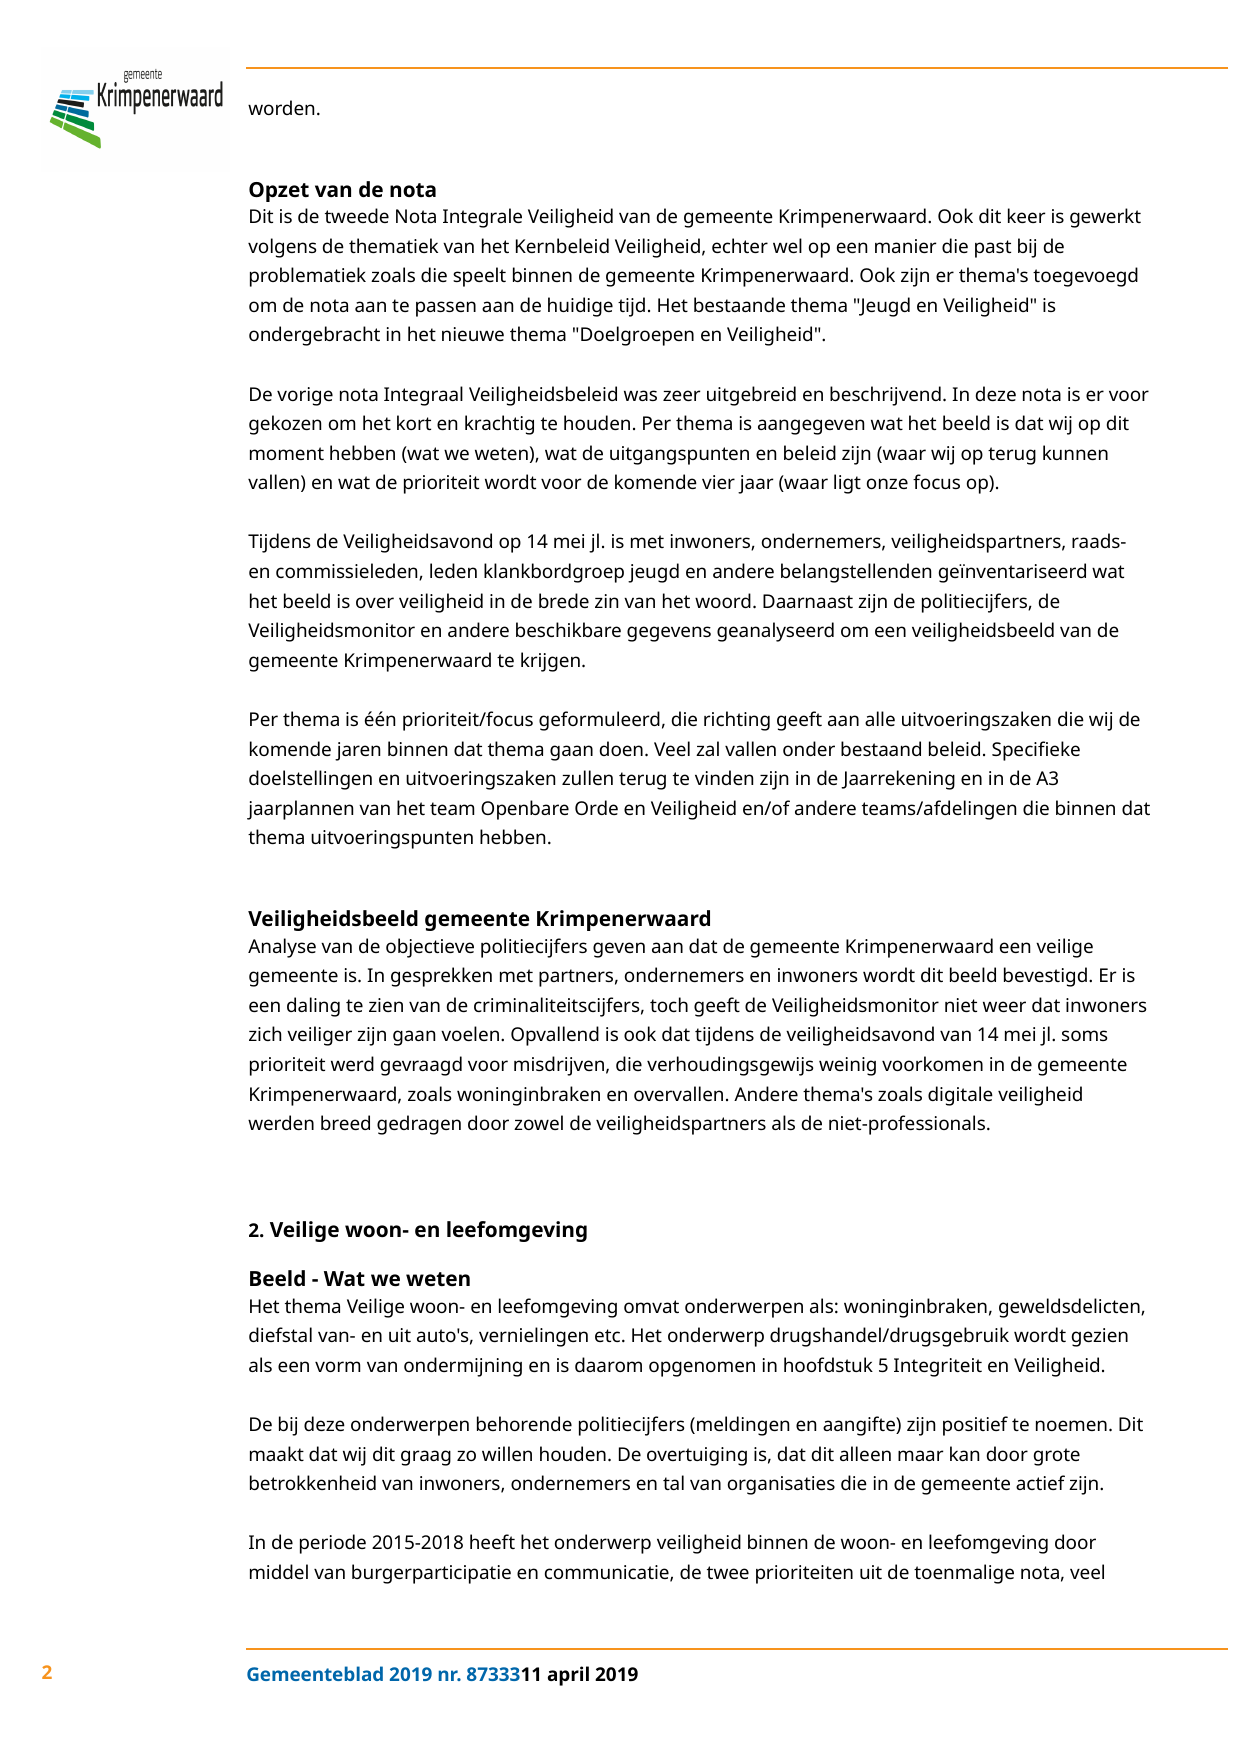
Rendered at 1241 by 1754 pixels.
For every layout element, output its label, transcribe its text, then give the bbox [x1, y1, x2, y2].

text 2. Veilige woon- en leefomgeving [248, 1215, 1152, 1244]
text De vorige nota Integraal Veiligheidsbeleid was zeer uitgebreid en beschrijvend. In deze nota is er voor gekozen om het kort en krachtig te houden. Per thema is aangegeven wat het beeld is dat wij op dit moment hebben (wat we weten), wat de uitgangspunten en beleid zijn (waar wij op terug kunnen vallen) en wat de prioriteit wordt voor de komende vier jaar (waar ligt onze focus op). [248, 381, 1152, 495]
text In de periode 2015-2018 heeft het onderwerp veiligheid binnen de woon- en leefomgeving door middel van burgerparticipatie en communicatie, de twee prioriteiten uit de toenmalige nota, veel [248, 1529, 1152, 1585]
text Tijdens de Veiligheidsavond op 14 mei jl. is met inwoners, ondernemers, veiligheidspartners, raads- en commissieleden, leden klankbordgroep jeugd en andere belangstellenden geïnventariseerd wat het beeld is over veiligheid in de brede zin van het woord. Daarnaast zijn de politiecijfers, de Veiligheidsmonitor en andere beschikbare gegevens geanalyseerd om een veiligheidsbeeld van de gemeente Krimpenerwaard te krijgen. [248, 529, 1152, 673]
text worden. [248, 95, 1152, 121]
text Veiligheidsbeeld gemeente Krimpenerwaard [248, 904, 1152, 933]
text Per thema is één prioriteit/focus geformuleerd, die richting geeft aan alle uitvoeringszaken die wij de komende jaren binnen dat thema gaan doen. Veel zal vallen onder bestaand beleid. Specifieke doelstellingen en uitvoeringszaken zullen terug te vinden zijn in de Jaarrekening en in de A3 jaarplannen van het team Openbare Orde en Veiligheid en/of andere teams/afdelingen die binnen dat thema uitvoeringspunten hebben. [248, 706, 1152, 850]
picture [41, 47, 231, 172]
text Het thema Veilige woon- en leefomgeving omvat onderwerpen als: woninginbraken, geweldsdelicten, diefstal van- en uit auto's, vernielingen etc. Het onderwerp drugshandel/drugsgebruik wordt gezien als een vorm van ondermijning en is daarom opgenomen in hoofdstuk 5 Integriteit en Veiligheid. [248, 1293, 1152, 1378]
text Opzet van de nota [248, 175, 1152, 203]
text Beeld - Wat we weten [248, 1264, 1152, 1293]
text De bij deze onderwerpen behorende politiecijfers (meldingen en aangifte) zijn positief te noemen. Dit maakt dat wij dit graag zo willen houden. De overtuiging is, dat dit alleen maar kan door grote betrokkenheid van inwoners, ondernemers en tal van organisaties die in de gemeente actief zijn. [248, 1411, 1152, 1496]
text Analyse van de objectieve politiecijfers geven aan dat de gemeente Krimpenerwaard een veilige gemeente is. In gesprekken met partners, ondernemers en inwoners wordt dit beeld bevestigd. Er is een daling te zien van de criminaliteitscijfers, toch geeft de Veiligheidsmonitor niet weer dat inwoners zich veiliger zijn gaan voelen. Opvallend is ook dat tijdens de veiligheidsavond van 14 mei jl. soms prioriteit werd gevraagd voor misdrijven, die verhoudingsgewijs weinig voorkomen in de gemeente Krimpenerwaard, zoals woninginbraken en overvallen. Andere thema's zoals digitale veiligheid werden breed gedragen door zowel de veiligheidspartners als de niet-professionals. [248, 933, 1152, 1136]
text Dit is de tweede Nota Integrale Veiligheid van de gemeente Krimpenerwaard. Ook dit keer is gewerkt volgens de thematiek van het Kernbeleid Veiligheid, echter wel op een manier die past bij de problematiek zoals die speelt binnen de gemeente Krimpenerwaard. Ook zijn er thema's toegevoegd om de nota aan te passen aan de huidige tijd. Het bestaande thema "Jeugd en Veiligheid" is ondergebracht in het nieuwe thema "Doelgroepen en Veiligheid". [248, 203, 1152, 347]
